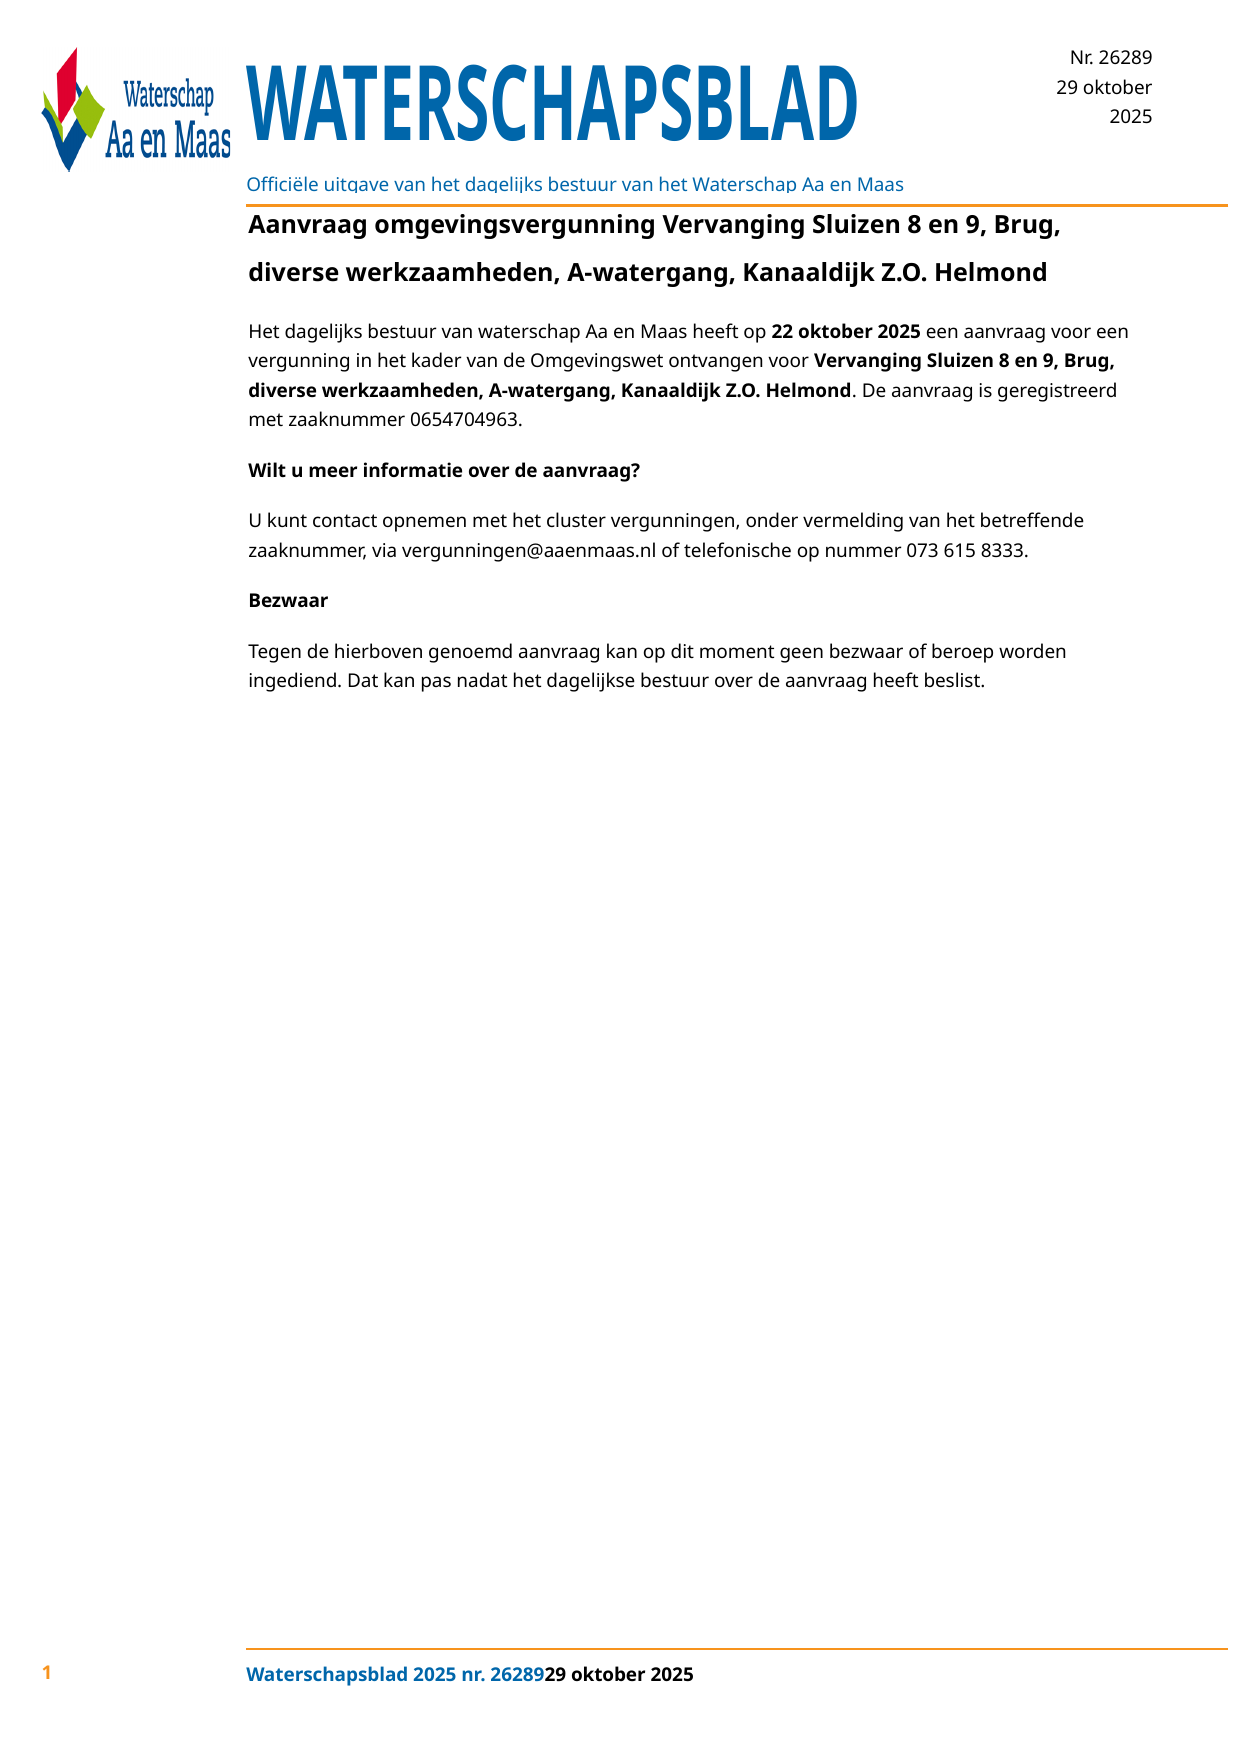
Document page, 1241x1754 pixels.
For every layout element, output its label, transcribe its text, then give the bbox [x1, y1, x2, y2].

text Het dagelijks bestuur van waterschap Aa en Maas heeft op 22 oktober 2025 een aanvraag voor een vergunning in het kader van de Omgevingswet ontvangen voor Vervanging Sluizen 8 en 9, Brug, diverse werkzaamheden, A-watergang, Kanaaldijk Z.O. Helmond. De aanvraag is geregistreerd met zaaknummer 0654704963. [248, 318, 1152, 432]
text Bezwaar [248, 587, 1152, 613]
text U kunt contact opnemen met het cluster vergunningen, onder vermelding van het betreffende zaaknummer, via vergunningen@aaenmaas.nl of telefonische op nummer 073 615 8333. [248, 507, 1152, 563]
picture [41, 47, 231, 172]
text Tegen de hierboven genoemd aanvraag kan op dit moment geen bezwaar of beroep worden ingediend. Dat kan pas nadat het dagelijkse bestuur over de aanvraag heeft beslist. [248, 638, 1152, 693]
text Wilt u meer informatie over de aanvraag? [248, 457, 1152, 483]
text Aanvraag omgevingsvergunning Vervanging Sluizen 8 en 9, Brug, diverse werkzaamheden, A-watergang, Kanaaldijk Z.O. Helmond [248, 207, 1152, 288]
